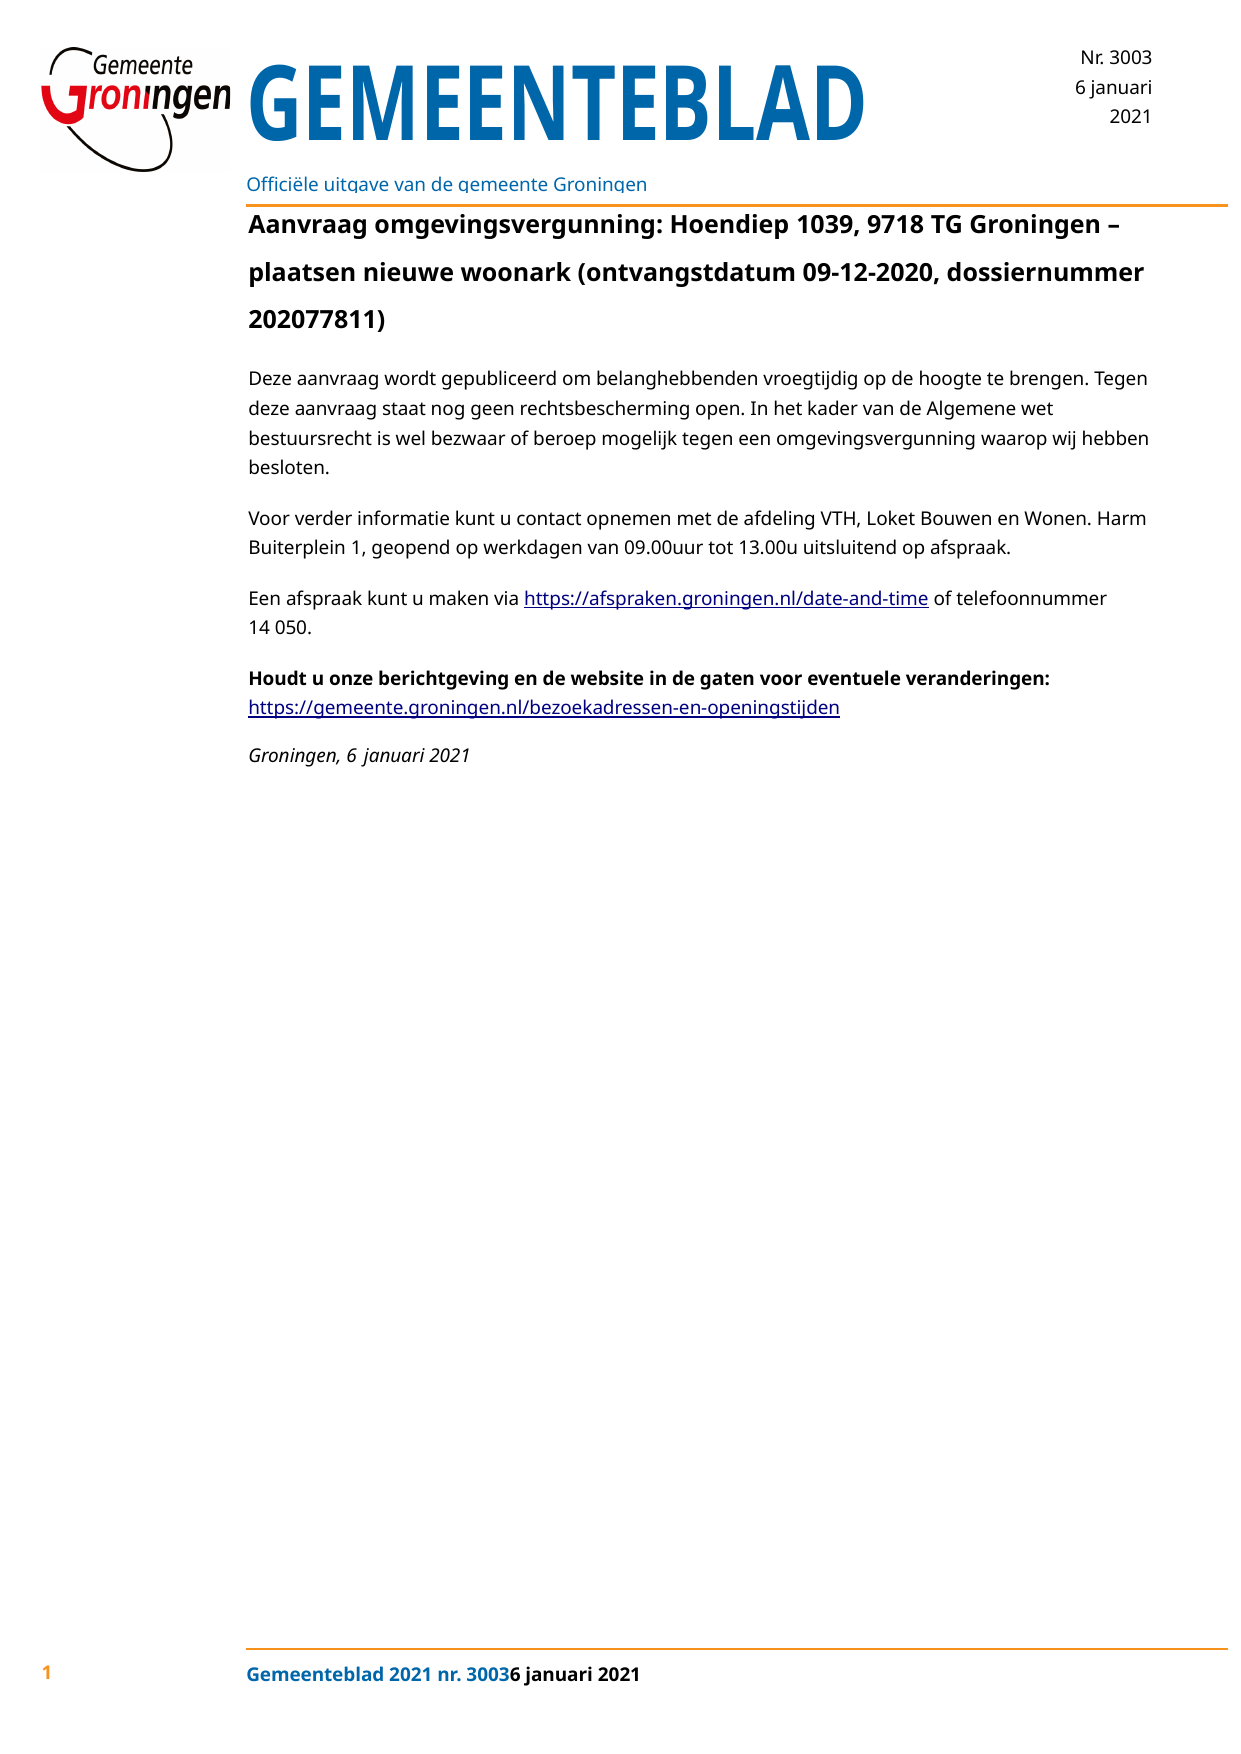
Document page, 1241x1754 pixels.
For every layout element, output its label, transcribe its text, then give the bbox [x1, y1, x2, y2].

picture [41, 47, 231, 172]
text Voor verder informatie kunt u contact opnemen met de afdeling VTH, Loket Bouwen en Wonen. Harm Buiterplein 1, geopend op werkdagen van 09.00uur tot 13.00u uitsluitend op afspraak. [248, 505, 1152, 560]
text Deze aanvraag wordt gepubliceerd om belanghebbenden vroegtijdig op de hoogte te brengen. Tegen deze aanvraag staat nog geen rechtsbescherming open. In het kader van de Algemene wet bestuursrecht is wel bezwaar of beroep mogelijk tegen een omgevingsvergunning waarop wij hebben besloten. [248, 366, 1152, 480]
text Groningen, 6 januari 2021 [248, 742, 1152, 768]
text Een afspraak kunt u maken via https://afspraken.groningen.nl/date-and-time of telefoonnummer 14 050. [248, 585, 1152, 640]
text Houdt u onze berichtgeving en de website in de gaten voor eventuele veranderingen: https://gemeente.groningen.nl/bezoekadressen-en-openingstijden [248, 665, 1152, 720]
text Aanvraag omgevingsvergunning: Hoendiep 1039, 9718 TG Groningen – plaatsen nieuwe woonark (ontvangstdatum 09-12-2020, dossiernummer 202077811) [248, 207, 1152, 336]
